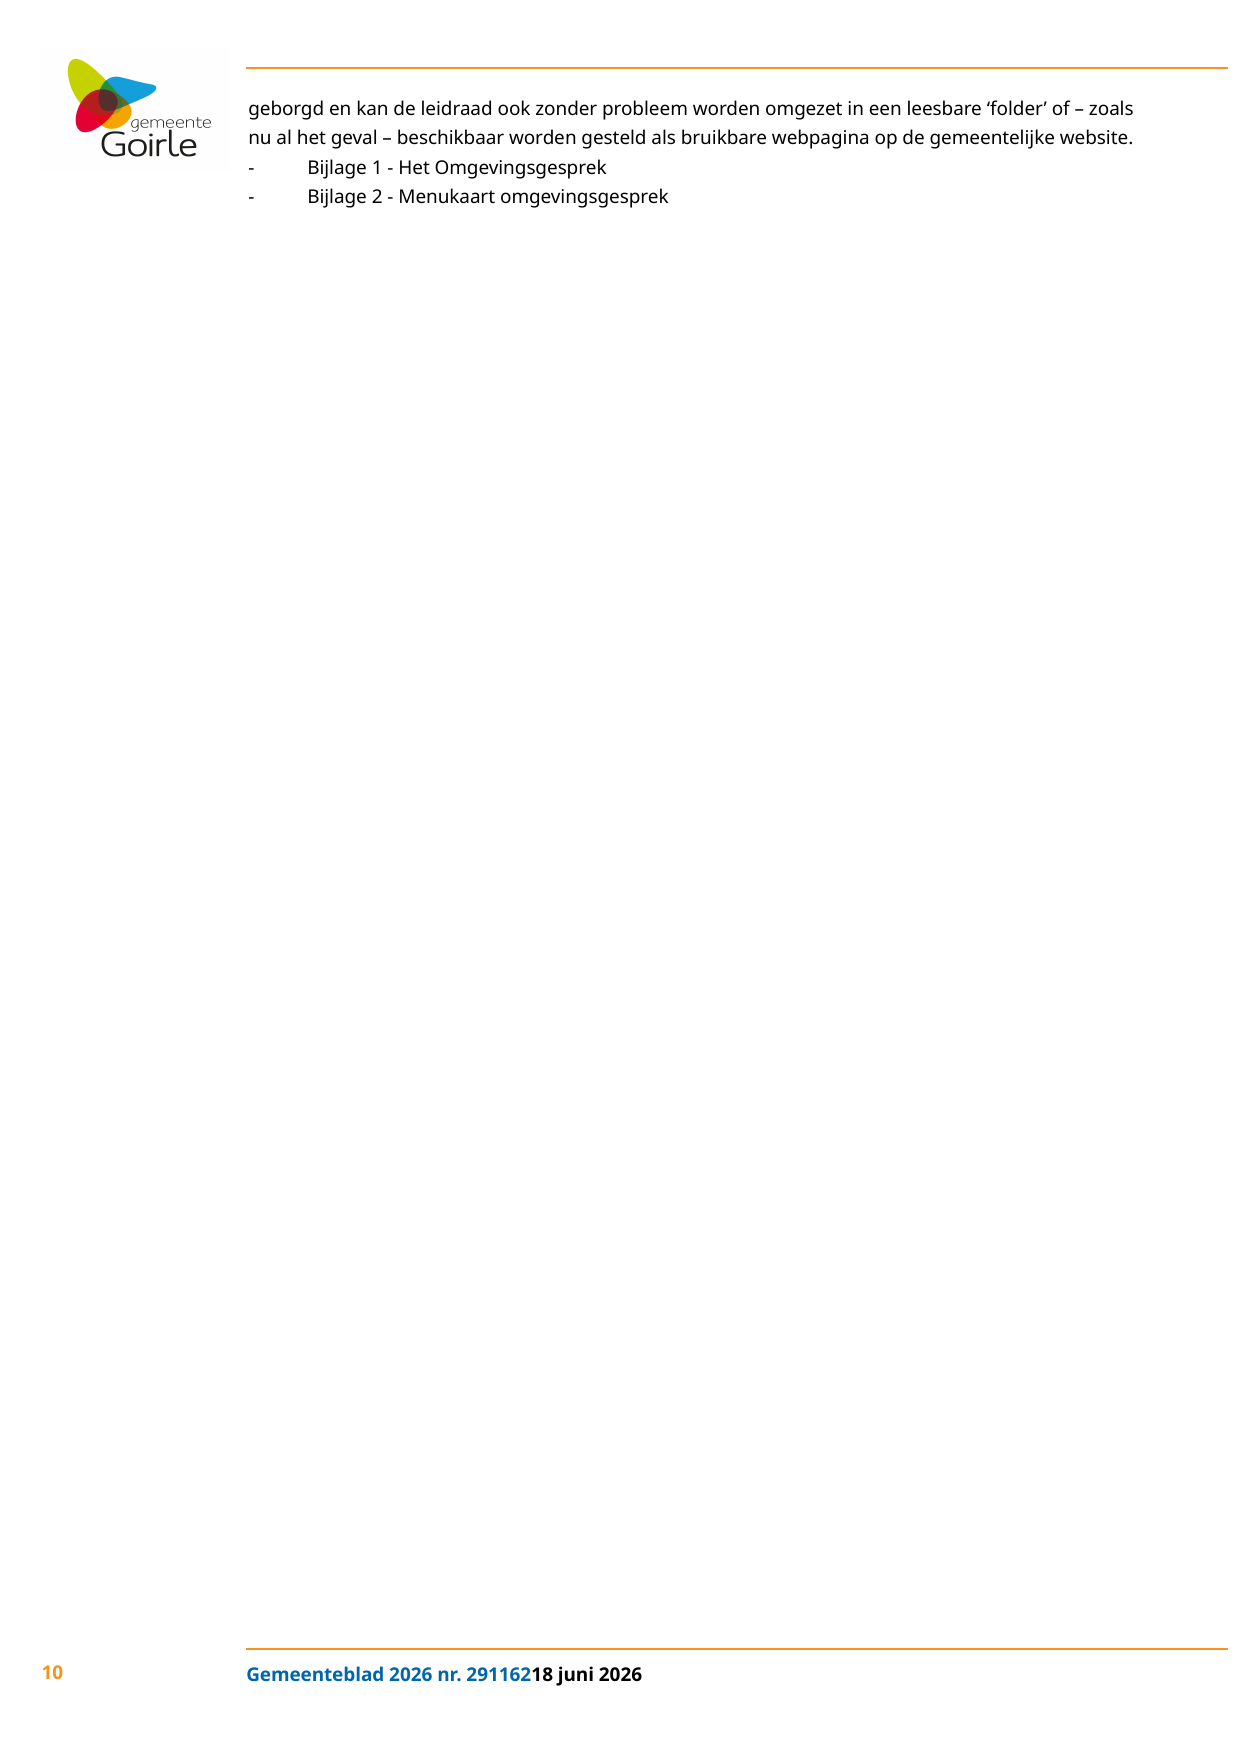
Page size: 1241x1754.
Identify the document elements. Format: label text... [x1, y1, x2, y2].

picture [41, 47, 231, 172]
list Bijlage 2 - Menukaart omgevingsgesprek [248, 183, 1152, 209]
list Bijlage 1 - Het Omgevingsgesprek [248, 154, 1152, 180]
text geborgd en kan de leidraad ook zonder probleem worden omgezet in een leesbare ‘folder’ of – zoals nu al het geval – beschikbaar worden gesteld als bruikbare webpagina op de gemeentelijke website. [248, 95, 1152, 150]
